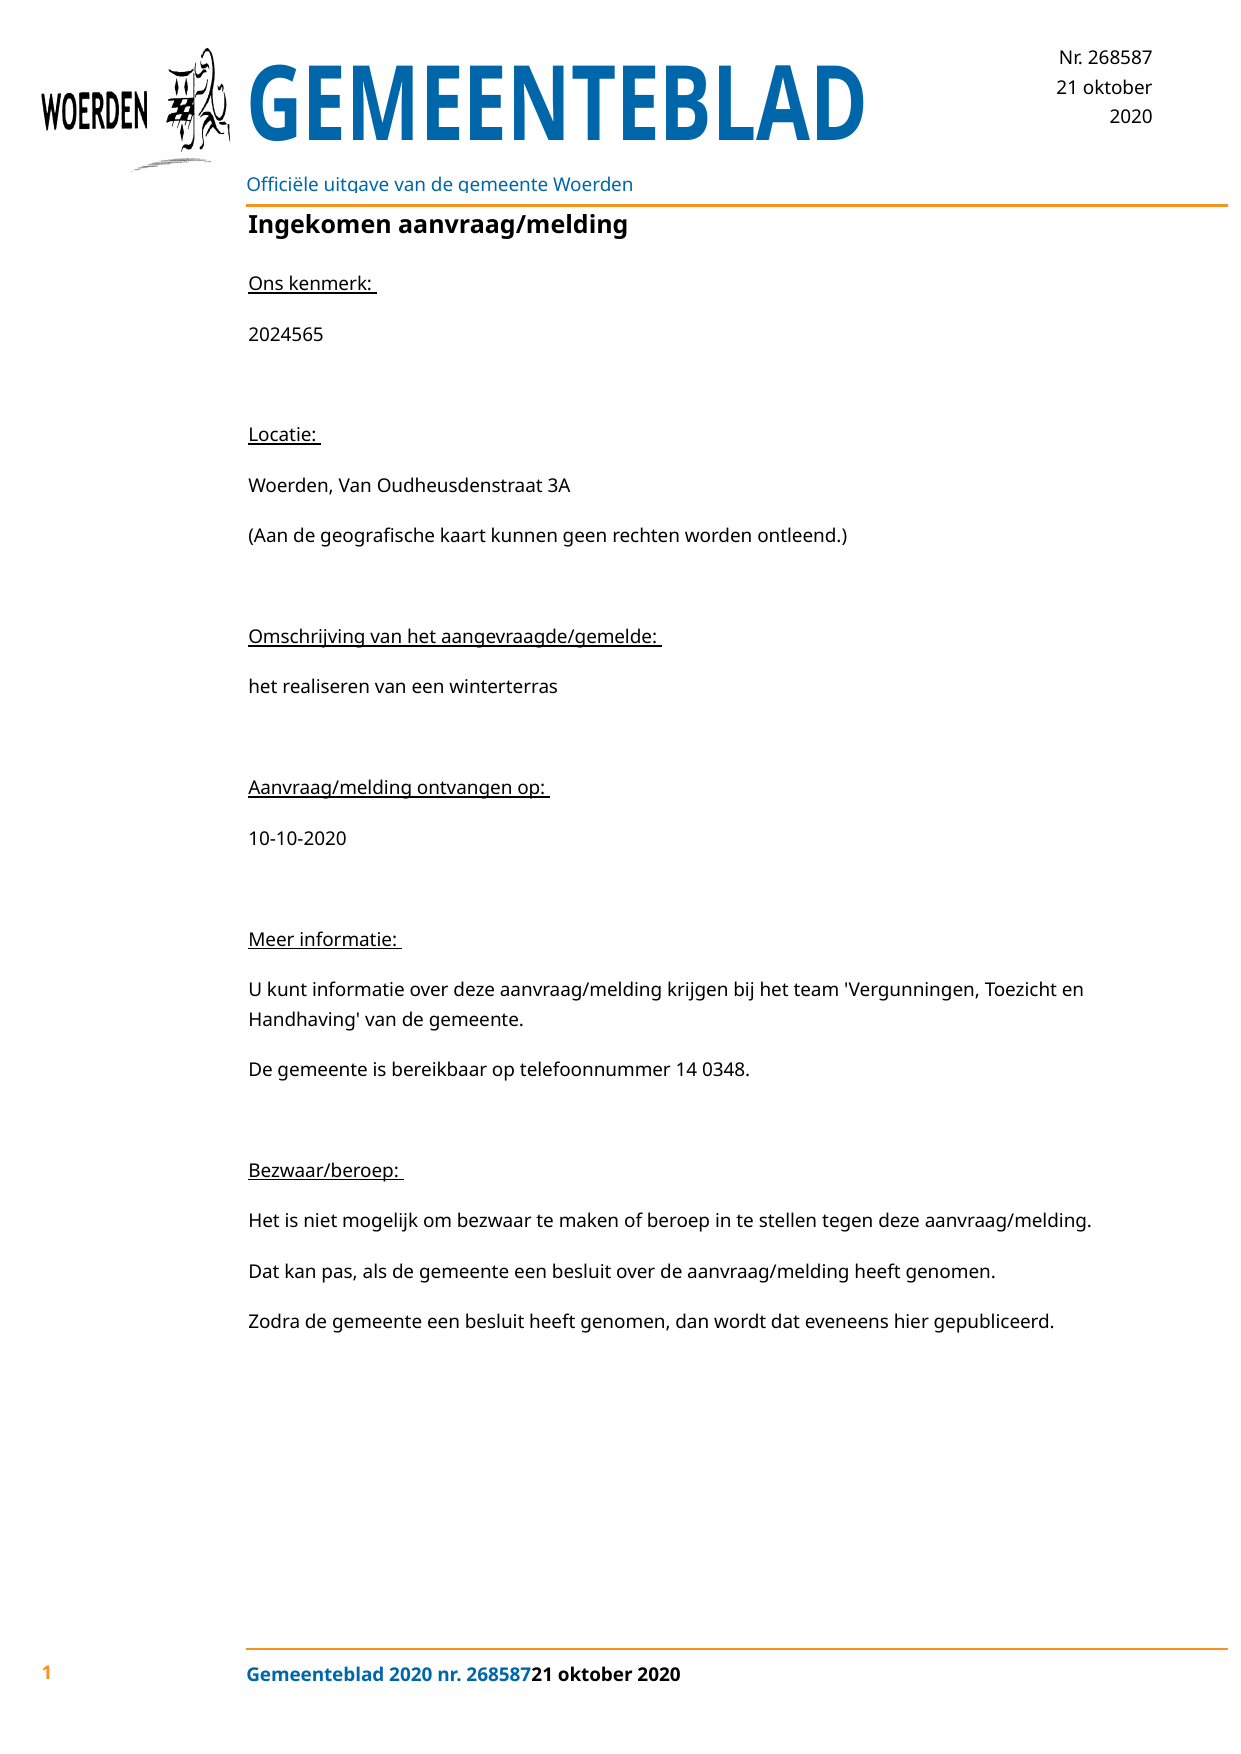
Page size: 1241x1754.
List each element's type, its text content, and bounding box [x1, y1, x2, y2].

text Meer informatie: [248, 926, 1152, 951]
text (Aan de geografische kaart kunnen geen rechten worden ontleend.) [248, 522, 1152, 548]
text U kunt informatie over deze aanvraag/melding krijgen bij het team 'Vergunningen, Toezicht en Handhaving' van de gemeente. [248, 976, 1152, 1031]
text Bezwaar/beroep: [248, 1157, 1152, 1183]
text Aanvraag/melding ontvangen op: [248, 774, 1152, 800]
text De gemeente is bereikbaar op telefoonnummer 14 0348. [248, 1056, 1152, 1082]
text het realiseren van een winterterras [248, 674, 1152, 699]
picture [41, 47, 231, 172]
text Woerden, Van Oudheusdenstraat 3A [248, 472, 1152, 498]
text Zodra de gemeente een besluit heeft genomen, dan wordt dat eveneens hier gepubliceerd. [248, 1308, 1152, 1334]
text Locatie: [248, 422, 1152, 447]
text Omschrijving van het aangevraagde/gemelde: [248, 623, 1152, 649]
text Dat kan pas, als de gemeente een besluit over de aanvraag/melding heeft genomen. [248, 1258, 1152, 1283]
text Ingekomen aanvraag/melding [248, 207, 1152, 241]
text Het is niet mogelijk om bezwaar te maken of beroep in te stellen tegen deze aanvraag/melding. [248, 1207, 1152, 1233]
text 2024565 [248, 321, 1152, 346]
text Ons kenmerk: [248, 270, 1152, 296]
text 10-10-2020 [248, 825, 1152, 851]
